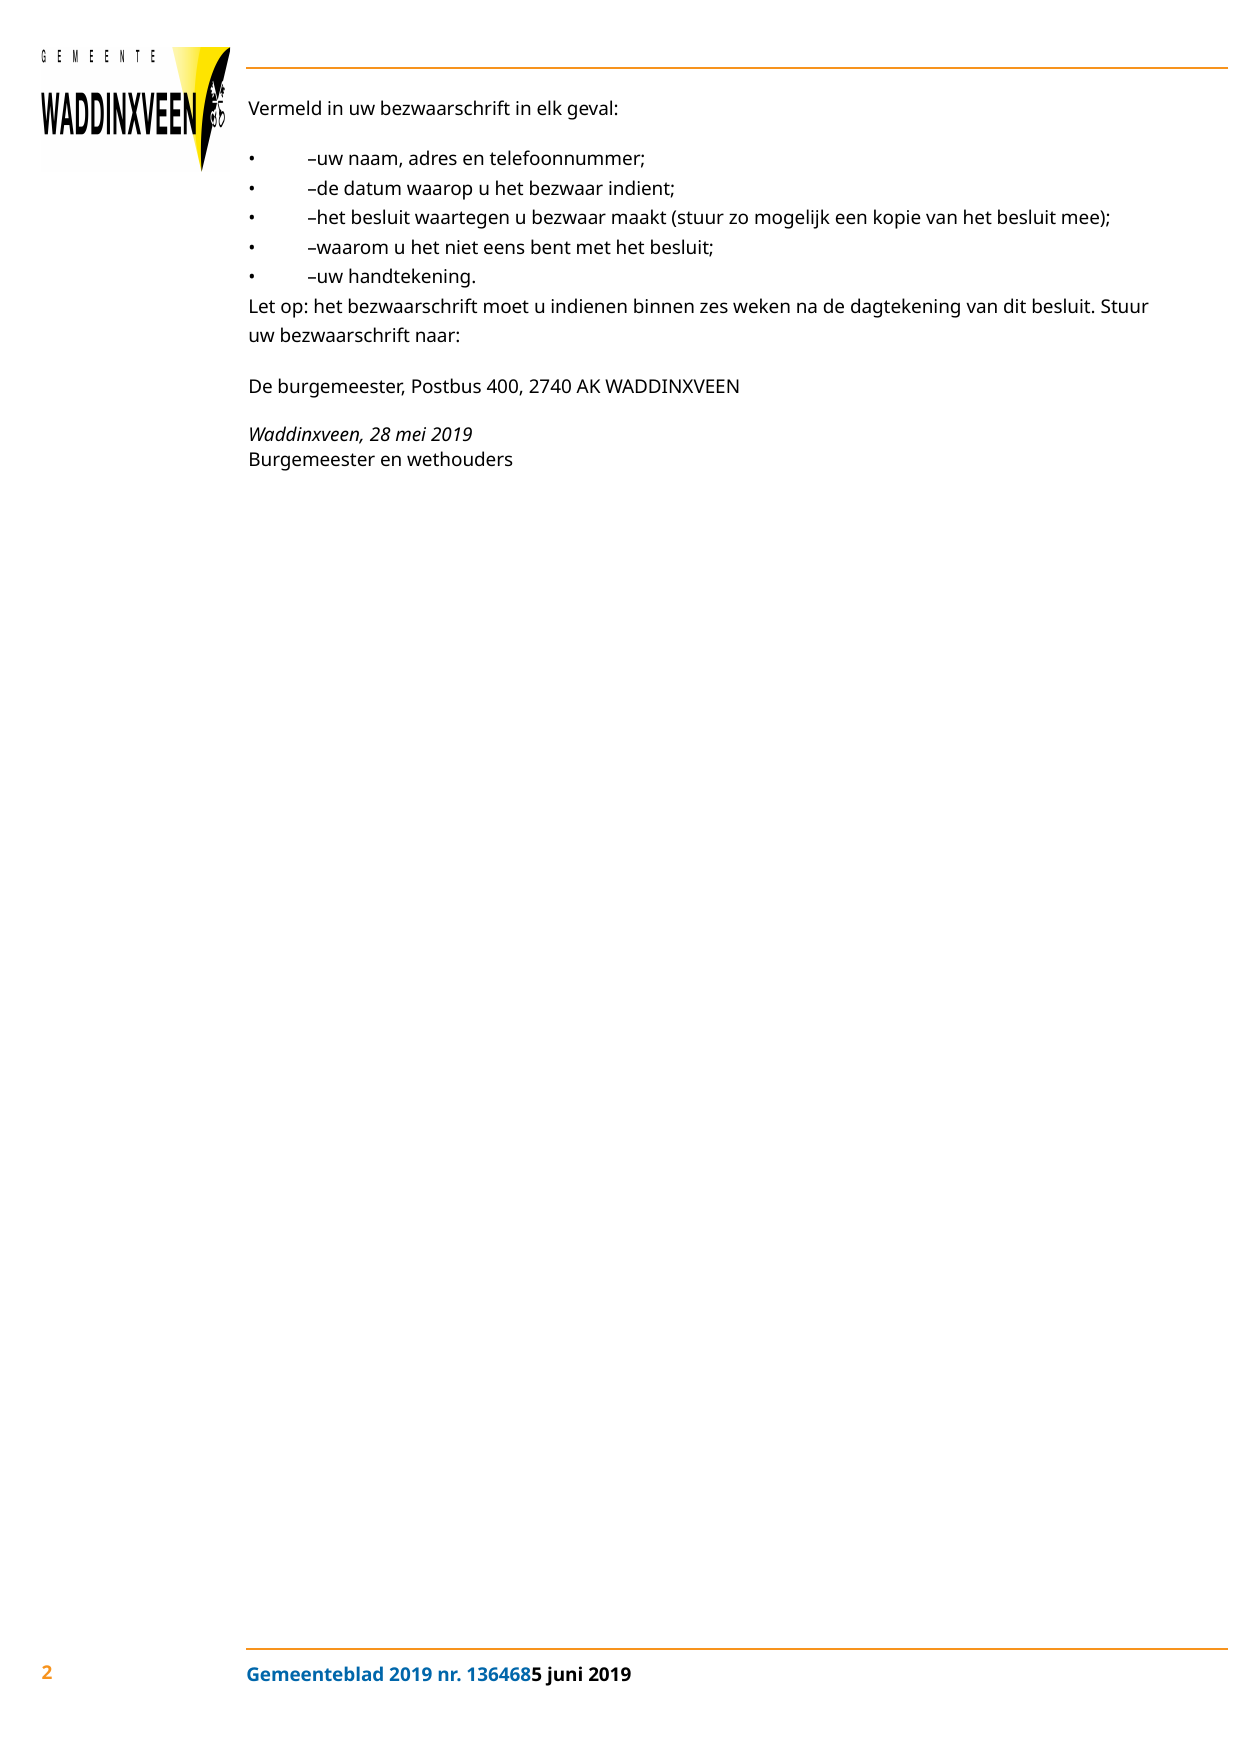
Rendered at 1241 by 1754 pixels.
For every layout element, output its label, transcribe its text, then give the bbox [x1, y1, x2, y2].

text Let op: het bezwaarschrift moet u indienen binnen zes weken na de dagtekening van dit besluit. Stuur uw bezwaarschrift naar: [248, 293, 1152, 348]
text Burgemeester en wethouders [248, 447, 1152, 472]
list –de datum waarop u het bezwaar indient; [248, 175, 1152, 201]
list –het besluit waartegen u bezwaar maakt (stuur zo mogelijk een kopie van het besluit mee); [248, 204, 1152, 230]
text Vermeld in uw bezwaarschrift in elk geval: [248, 95, 1152, 121]
picture [41, 47, 231, 172]
list –uw handtekening. [248, 263, 1152, 289]
text Waddinxveen, 28 mei 2019 [248, 421, 1152, 447]
text De burgemeester, Postbus 400, 2740 AK WADDINXVEEN [248, 373, 1152, 399]
list –waarom u het niet eens bent met het besluit; [248, 234, 1152, 260]
list –uw naam, adres en telefoonnummer; [248, 145, 1152, 171]
